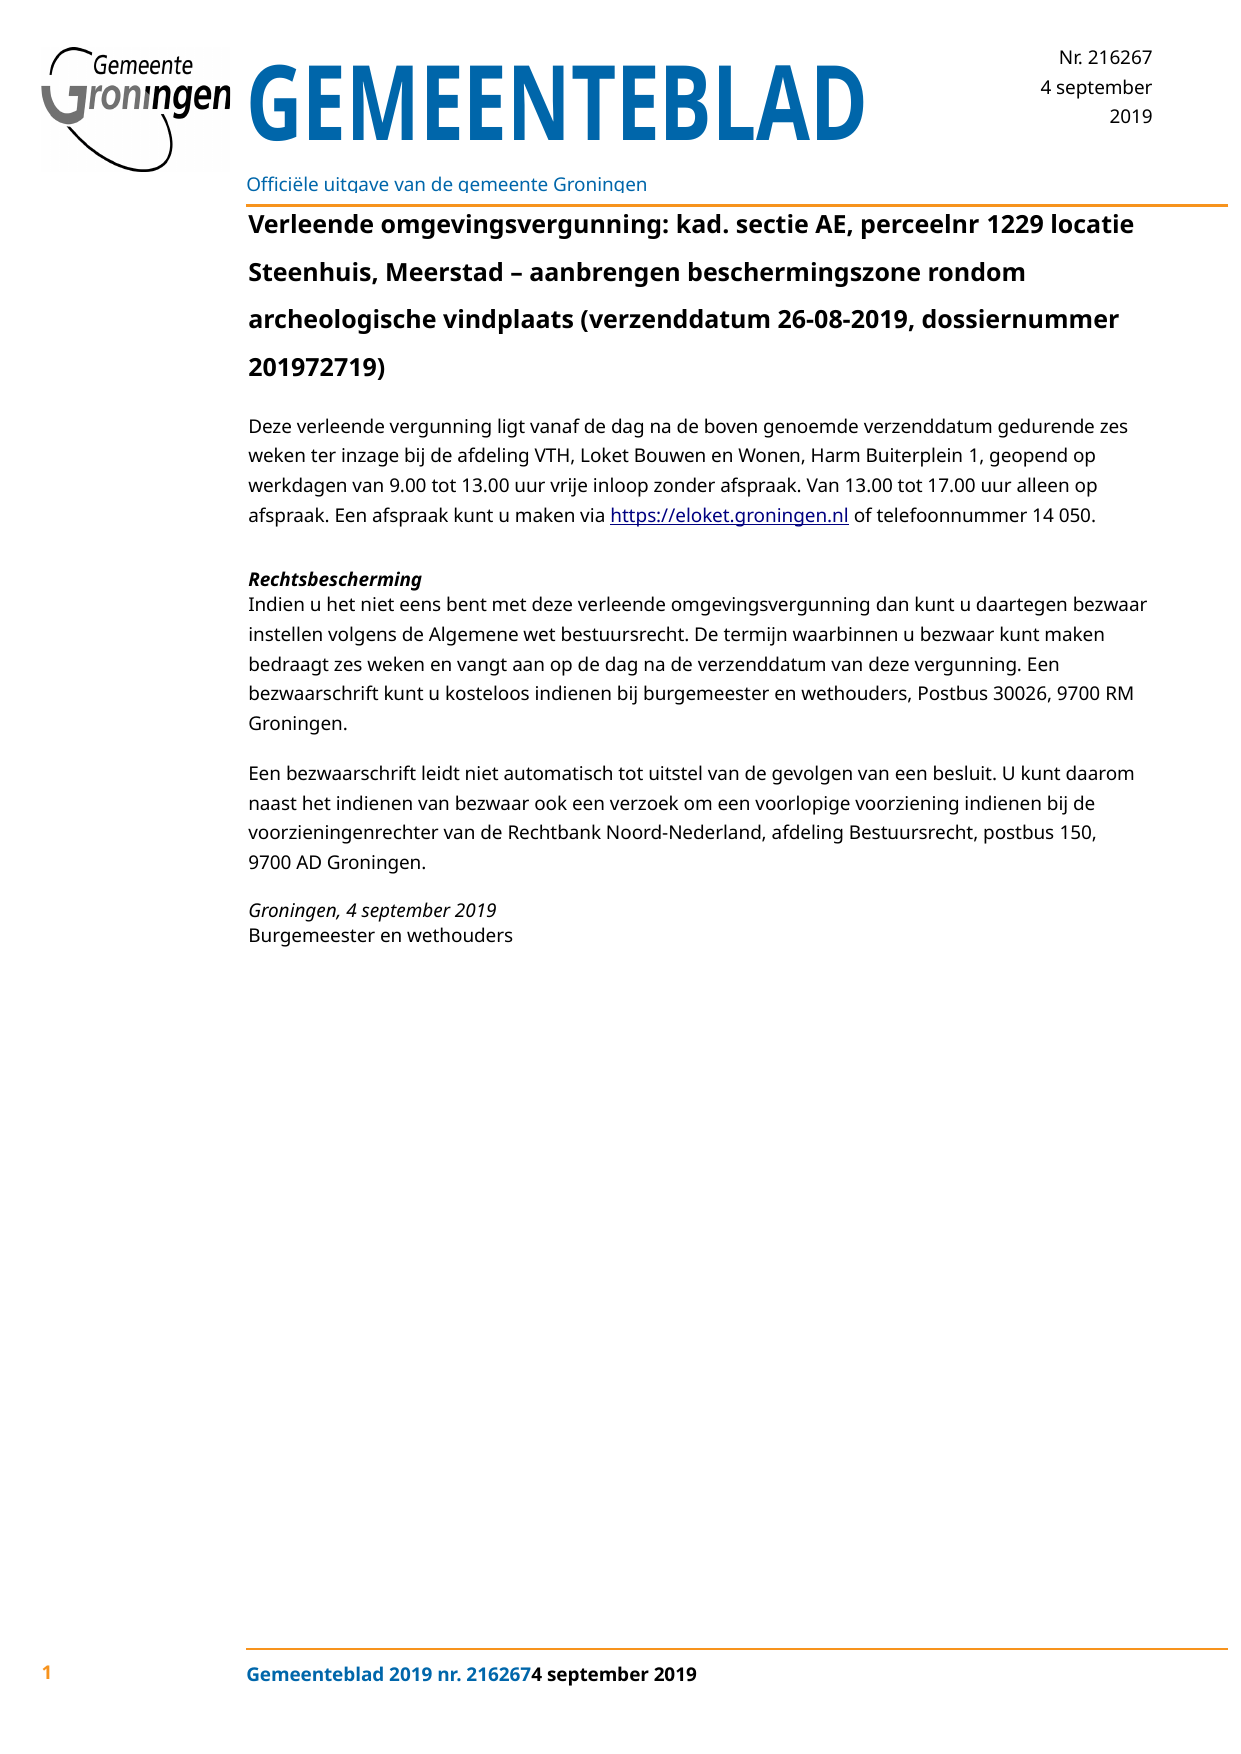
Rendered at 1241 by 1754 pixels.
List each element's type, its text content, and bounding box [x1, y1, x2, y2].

text Verleende omgevingsvergunning: kad. sectie AE, perceelnr 1229 locatie Steenhuis, Meerstad – aanbrengen beschermingszone rondom archeologische vindplaats (verzenddatum 26-08-2019, dossiernummer 201972719) [248, 207, 1152, 384]
text Burgemeester en wethouders [248, 923, 1152, 948]
text Groningen, 4 september 2019 [248, 897, 1152, 923]
text Indien u het niet eens bent met deze verleende omgevingsvergunning dan kunt u daartegen bezwaar instellen volgens de Algemene wet bestuursrecht. De termijn waarbinnen u bezwaar kunt maken bedraagt zes weken en vangt aan op de dag na de verzenddatum van deze vergunning. Een bezwaarschrift kunt u kosteloos indienen bij burgemeester en wethouders, Postbus 30026, 9700 RM Groningen. [248, 592, 1152, 736]
text Rechtsbescherming [248, 566, 1152, 592]
picture [41, 47, 231, 172]
text Een bezwaarschrift leidt niet automatisch tot uitstel van de gevolgen van een besluit. U kunt daarom naast het indienen van bezwaar ook een verzoek om een voorlopige voorziening indienen bij de voorzieningenrechter van de Rechtbank Noord-Nederland, afdeling Bestuursrecht, postbus 150, 9700 AD Groningen. [248, 760, 1152, 875]
text Deze verleende vergunning ligt vanaf de dag na de boven genoemde verzenddatum gedurende zes weken ter inzage bij de afdeling VTH, Loket Bouwen en Wonen, Harm Buiterplein 1, geopend op werkdagen van 9.00 tot 13.00 uur vrije inloop zonder afspraak. Van 13.00 tot 17.00 uur alleen op afspraak. Een afspraak kunt u maken via https://eloket.groningen.nl of telefoonnummer 14 050. [248, 413, 1152, 528]
